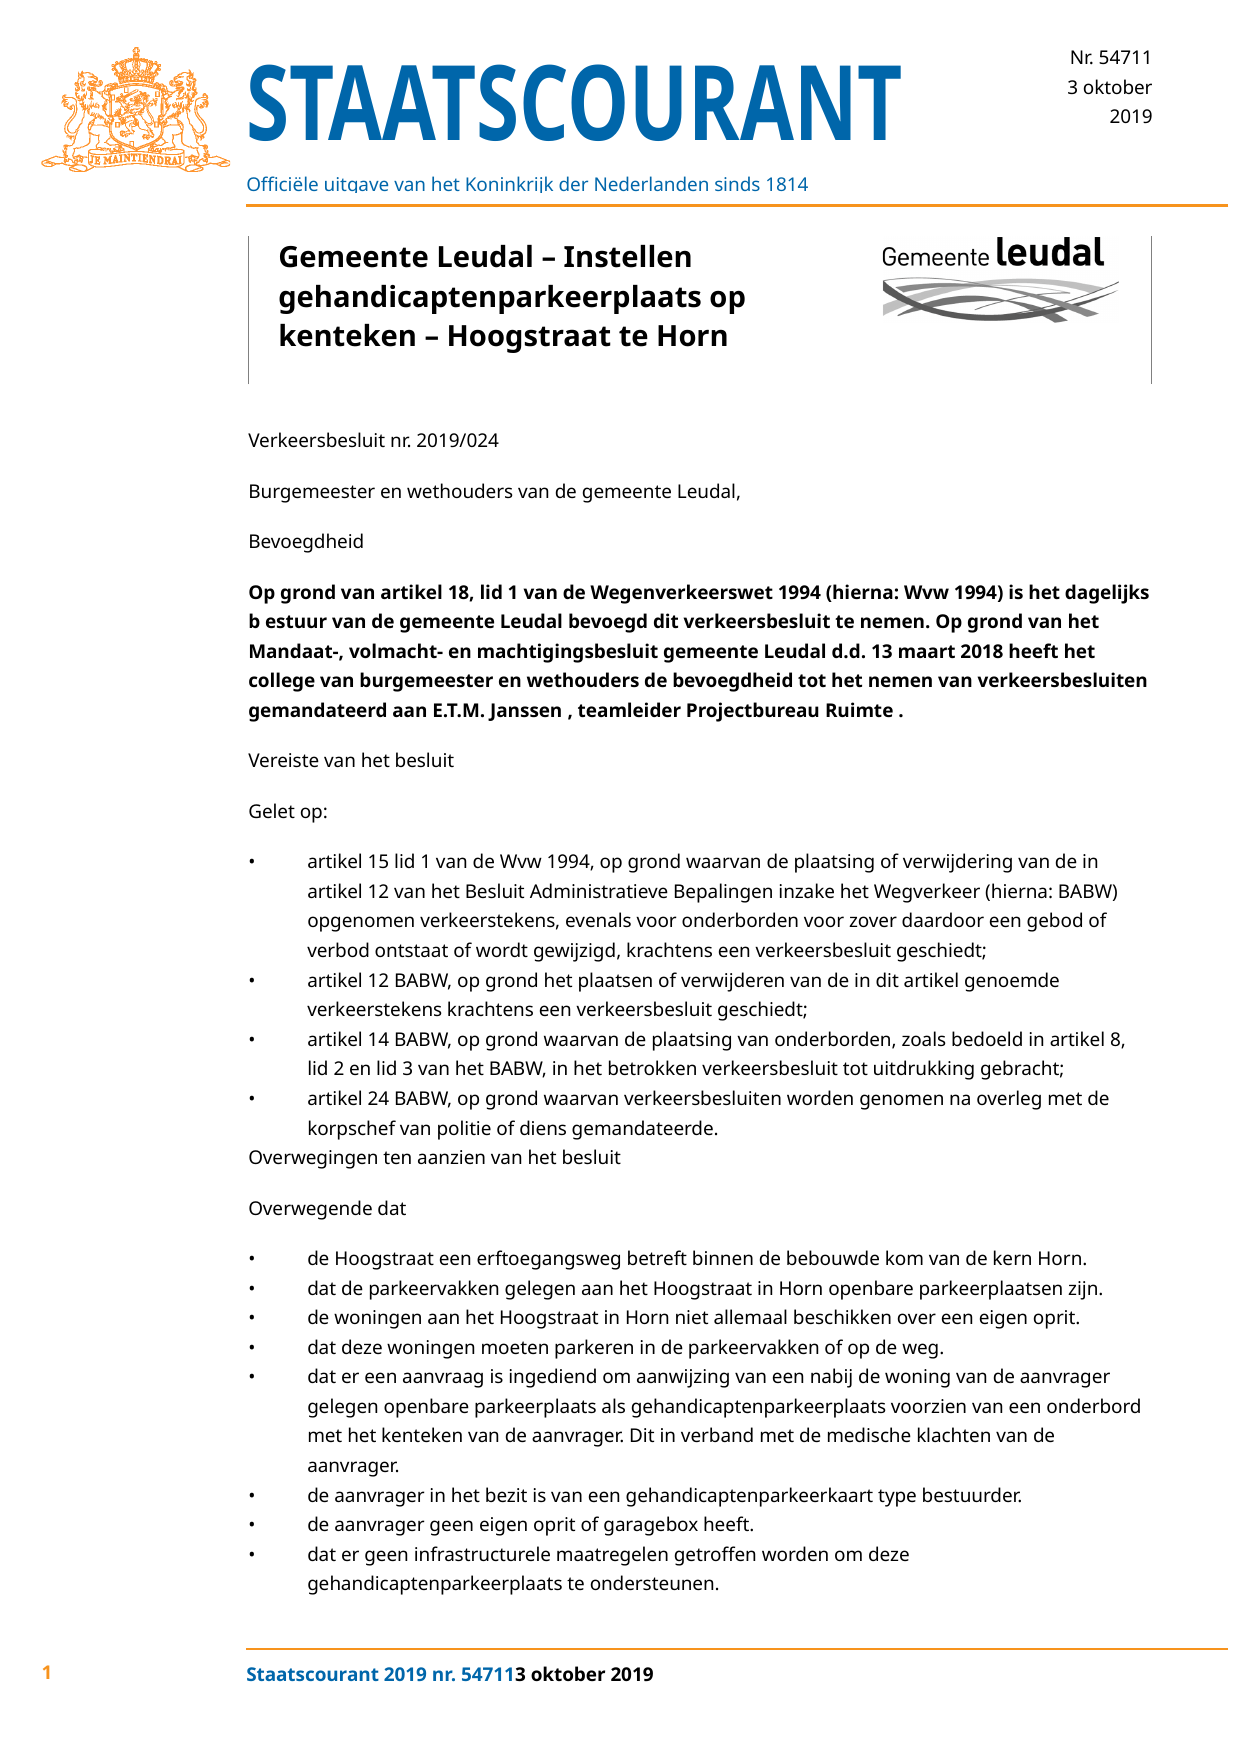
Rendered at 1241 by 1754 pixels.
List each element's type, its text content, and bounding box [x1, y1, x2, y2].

list artikel 15 lid 1 van de Wvw 1994, op grond waarvan de plaatsing of verwijdering van de in artikel 12 van het Besluit Administratieve Bepalingen inzake het Wegverkeer (hierna: BABW) opgenomen verkeerstekens, evenals voor onderborden voor zover daardoor een gebod of verbod ontstaat of wordt gewijzigd, krachtens een verkeersbesluit geschiedt; [248, 848, 1152, 963]
text Overwegende dat [248, 1195, 1152, 1220]
text Vereiste van het besluit [248, 748, 1152, 773]
list dat de parkeervakken gelegen aan het Hoogstraat in Horn openbare parkeerplaatsen zijn. [248, 1275, 1152, 1300]
text Verkeersbesluit nr. 2019/024 [248, 428, 1152, 453]
text Overwegingen ten aanzien van het besluit [248, 1144, 1152, 1170]
list dat er een aanvraag is ingediend om aanwijzing van een nabij de woning van de aanvrager gelegen openbare parkeerplaats als gehandicaptenparkeerplaats voorzien van een onderbord met het kenteken van de aanvrager. Dit in verband met de medische klachten van de aanvrager. [248, 1363, 1152, 1478]
table_header [1119, 236, 1151, 322]
table_header [850, 323, 1151, 384]
picture [41, 47, 231, 172]
table_header [850, 236, 882, 322]
list de aanvrager geen eigen oprit of garagebox heeft. [248, 1511, 1152, 1537]
list de Hoogstraat een erftoegangsweg betreft binnen de bebouwde kom van de kern Horn. [248, 1245, 1152, 1271]
list artikel 12 BABW, op grond het plaatsen of verwijderen van de in dit artikel genoemde verkeerstekens krachtens een verkeersbesluit geschiedt; [248, 967, 1152, 1022]
list artikel 24 BABW, op grond waarvan verkeersbesluiten worden genomen na overleg met de korpschef van politie of diens gemandateerde. [248, 1085, 1152, 1140]
list dat er geen infrastructurele maatregelen getroffen worden om deze gehandicaptenparkeerplaats te ondersteunen. [248, 1541, 1152, 1596]
text Op grond van artikel 18, lid 1 van de Wegenverkeerswet 1994 (hierna: Wvw 1994) is het dagelijks b estuur van de gemeente Leudal bevoegd dit verkeersbesluit te nemen. Op grond van het Mandaat-, volmacht- en machtigingsbesluit gemeente Leudal d.d. 13 maart 2018 heeft het college van burgemeester en wethouders de bevoegdheid tot het nemen van verkeersbesluiten gemandateerd aan E.T.M. Janssen , teamleider Projectbureau Ruimte . [248, 579, 1152, 723]
list artikel 14 BABW, op grond waarvan de plaatsing van onderborden, zoals bedoeld in artikel 8, lid 2 en lid 3 van het BABW, in het betrokken verkeersbesluit tot uitdrukking gebracht; [248, 1026, 1152, 1081]
text Gelet op: [248, 798, 1152, 824]
list de aanvrager in het bezit is van een gehandicaptenparkeerkaart type bestuurder. [248, 1482, 1152, 1507]
list de woningen aan het Hoogstraat in Horn niet allemaal beschikken over een eigen oprit. [248, 1304, 1152, 1330]
text Bevoegdheid [248, 528, 1152, 554]
text Burgemeester en wethouders van de gemeente Leudal, [248, 478, 1152, 504]
table_header Gemeente Leudal – Instellen gehandicaptenparkeerplaats op kenteken – Hoogstraat te Horn [249, 236, 850, 384]
list dat deze woningen moeten parkeren in de parkeervakken of op de weg. [248, 1334, 1152, 1359]
picture [882, 236, 1119, 323]
